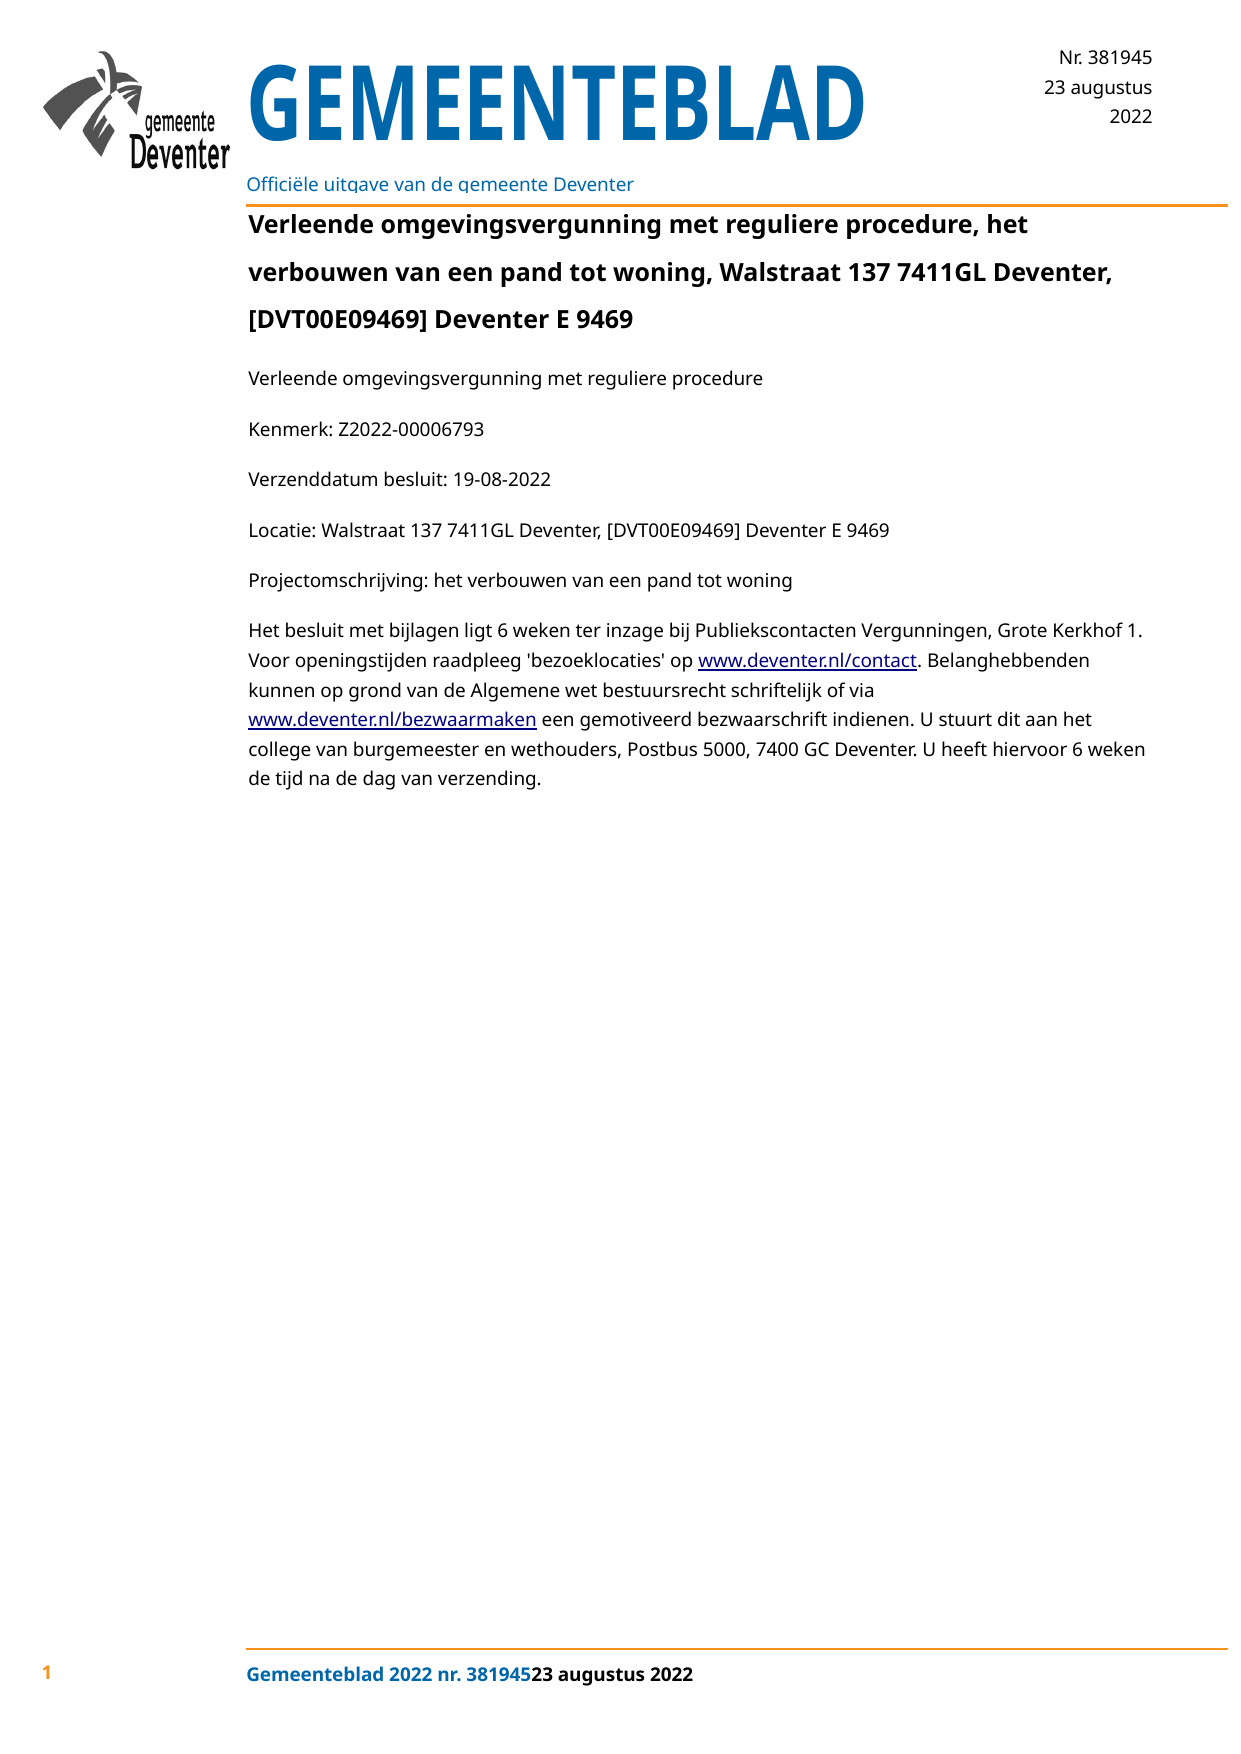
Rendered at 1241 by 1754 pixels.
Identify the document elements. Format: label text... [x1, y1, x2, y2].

text Locatie: Walstraat 137 7411GL Deventer, [DVT00E09469] Deventer E 9469 [248, 517, 1152, 542]
text Kenmerk: Z2022-00006793 [248, 416, 1152, 442]
picture [41, 47, 231, 172]
text Projectomschrijving: het verbouwen van een pand tot woning [248, 567, 1152, 593]
text Het besluit met bijlagen ligt 6 weken ter inzage bij Publiekscontacten Vergunningen, Grote Kerkhof 1. Voor openingstijden raadpleeg 'bezoeklocaties' op www.deventer.nl/contact. Belanghebbenden kunnen op grond van de Algemene wet bestuursrecht schriftelijk of via www.deventer.nl/bezwaarmaken een gemotiveerd bezwaarschrift indienen. U stuurt dit aan het college van burgemeester en wethouders, Postbus 5000, 7400 GC Deventer. U heeft hiervoor 6 weken de tijd na de dag van verzending. [248, 618, 1152, 791]
text Verleende omgevingsvergunning met reguliere procedure, het verbouwen van een pand tot woning, Walstraat 137 7411GL Deventer, [DVT00E09469] Deventer E 9469 [248, 207, 1152, 336]
text Verleende omgevingsvergunning met reguliere procedure [248, 366, 1152, 391]
text Verzenddatum besluit: 19-08-2022 [248, 466, 1152, 492]
